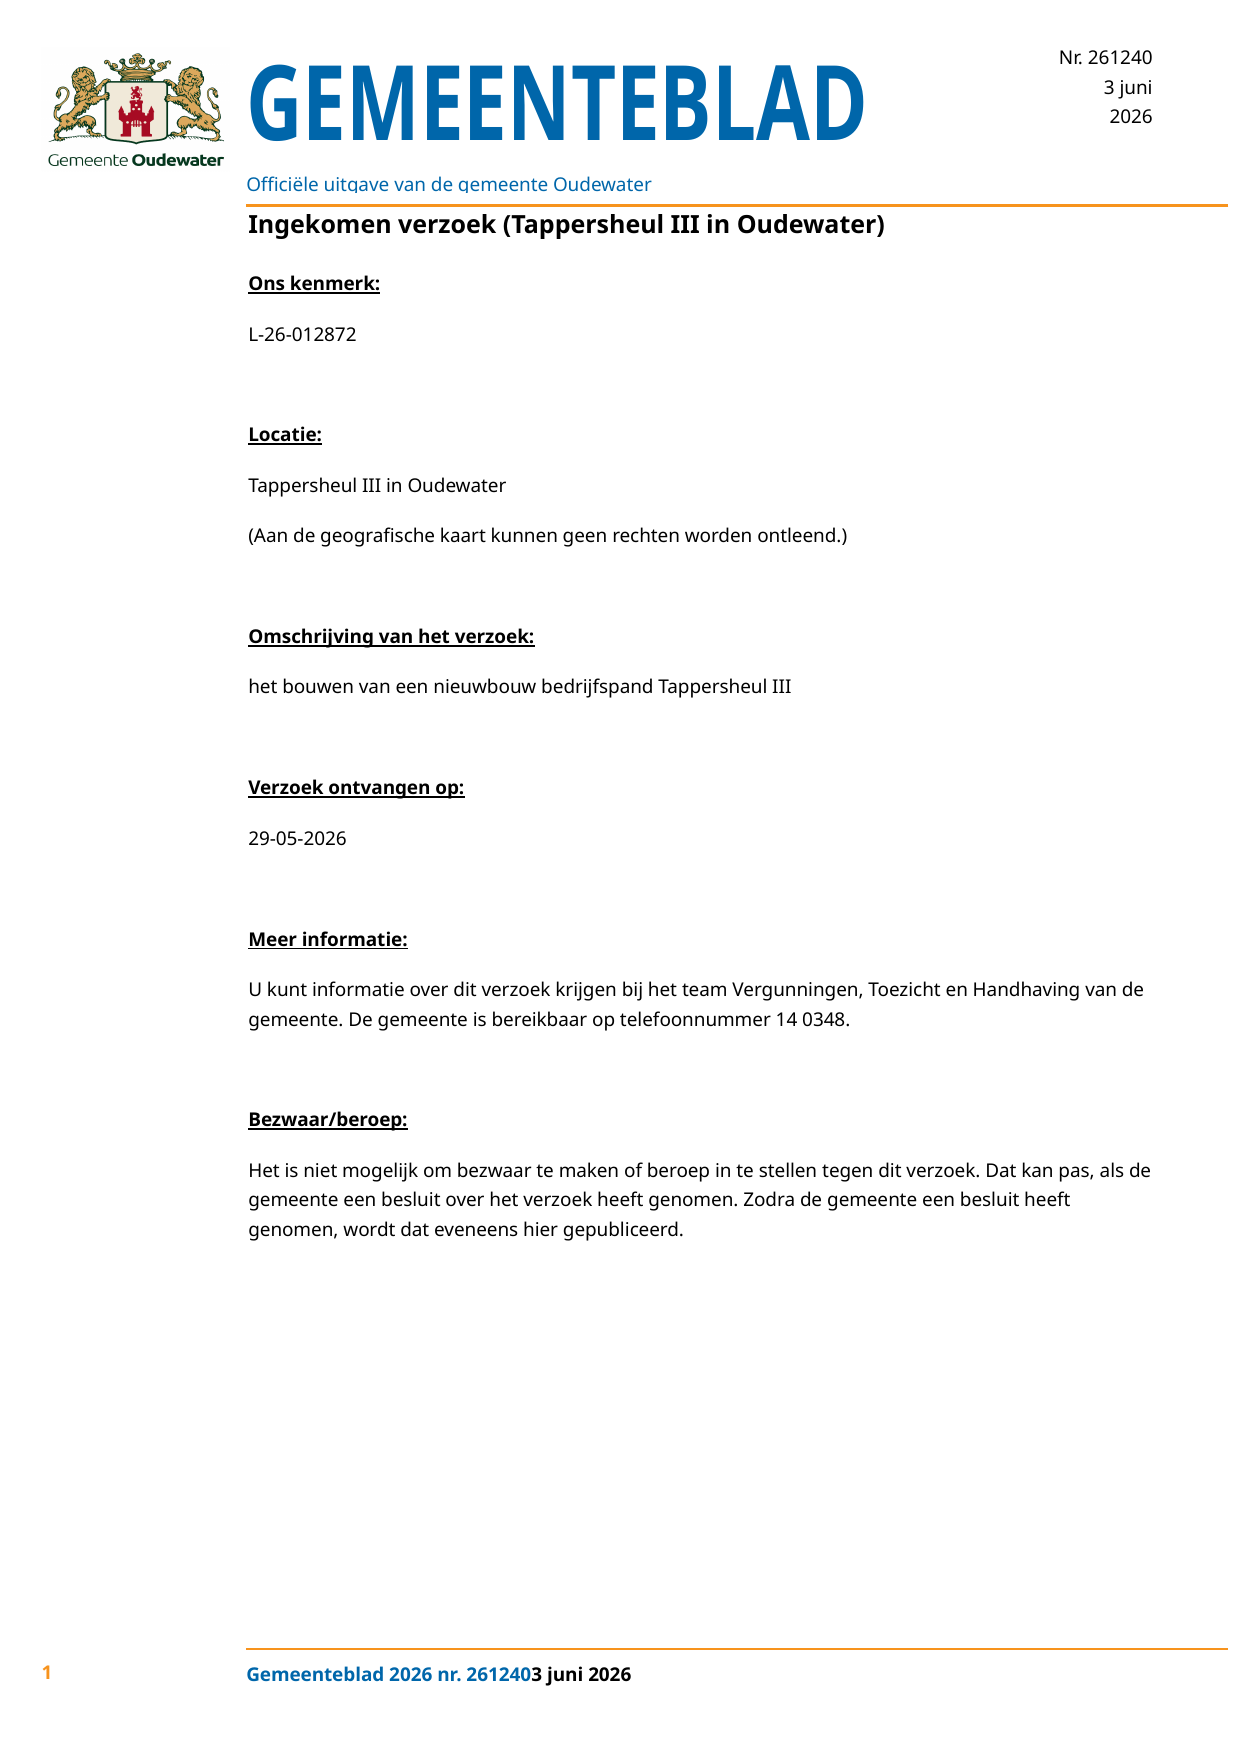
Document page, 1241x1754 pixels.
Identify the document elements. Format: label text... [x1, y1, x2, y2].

text Locatie: [248, 422, 1152, 447]
text U kunt informatie over dit verzoek krijgen bij het team Vergunningen, Toezicht en Handhaving van de gemeente. De gemeente is bereikbaar op telefoonnummer 14 0348. [248, 976, 1152, 1031]
text Bezwaar/beroep: [248, 1107, 1152, 1132]
text 29-05-2026 [248, 825, 1152, 851]
text Tappersheul III in Oudewater [248, 472, 1152, 498]
text Verzoek ontvangen op: [248, 774, 1152, 800]
text Ingekomen verzoek (Tappersheul III in Oudewater) [248, 207, 1152, 241]
text Het is niet mogelijk om bezwaar te maken of beroep in te stellen tegen dit verzoek. Dat kan pas, als de gemeente een besluit over het verzoek heeft genomen. Zodra de gemeente een besluit heeft genomen, wordt dat eveneens hier gepubliceerd. [248, 1157, 1152, 1242]
text Ons kenmerk: [248, 270, 1152, 296]
text het bouwen van een nieuwbouw bedrijfspand Tappersheul III [248, 674, 1152, 699]
text Meer informatie: [248, 926, 1152, 951]
text Omschrijving van het verzoek: [248, 623, 1152, 649]
text (Aan de geografische kaart kunnen geen rechten worden ontleend.) [248, 522, 1152, 548]
text L-26-012872 [248, 321, 1152, 346]
picture [41, 47, 231, 172]
